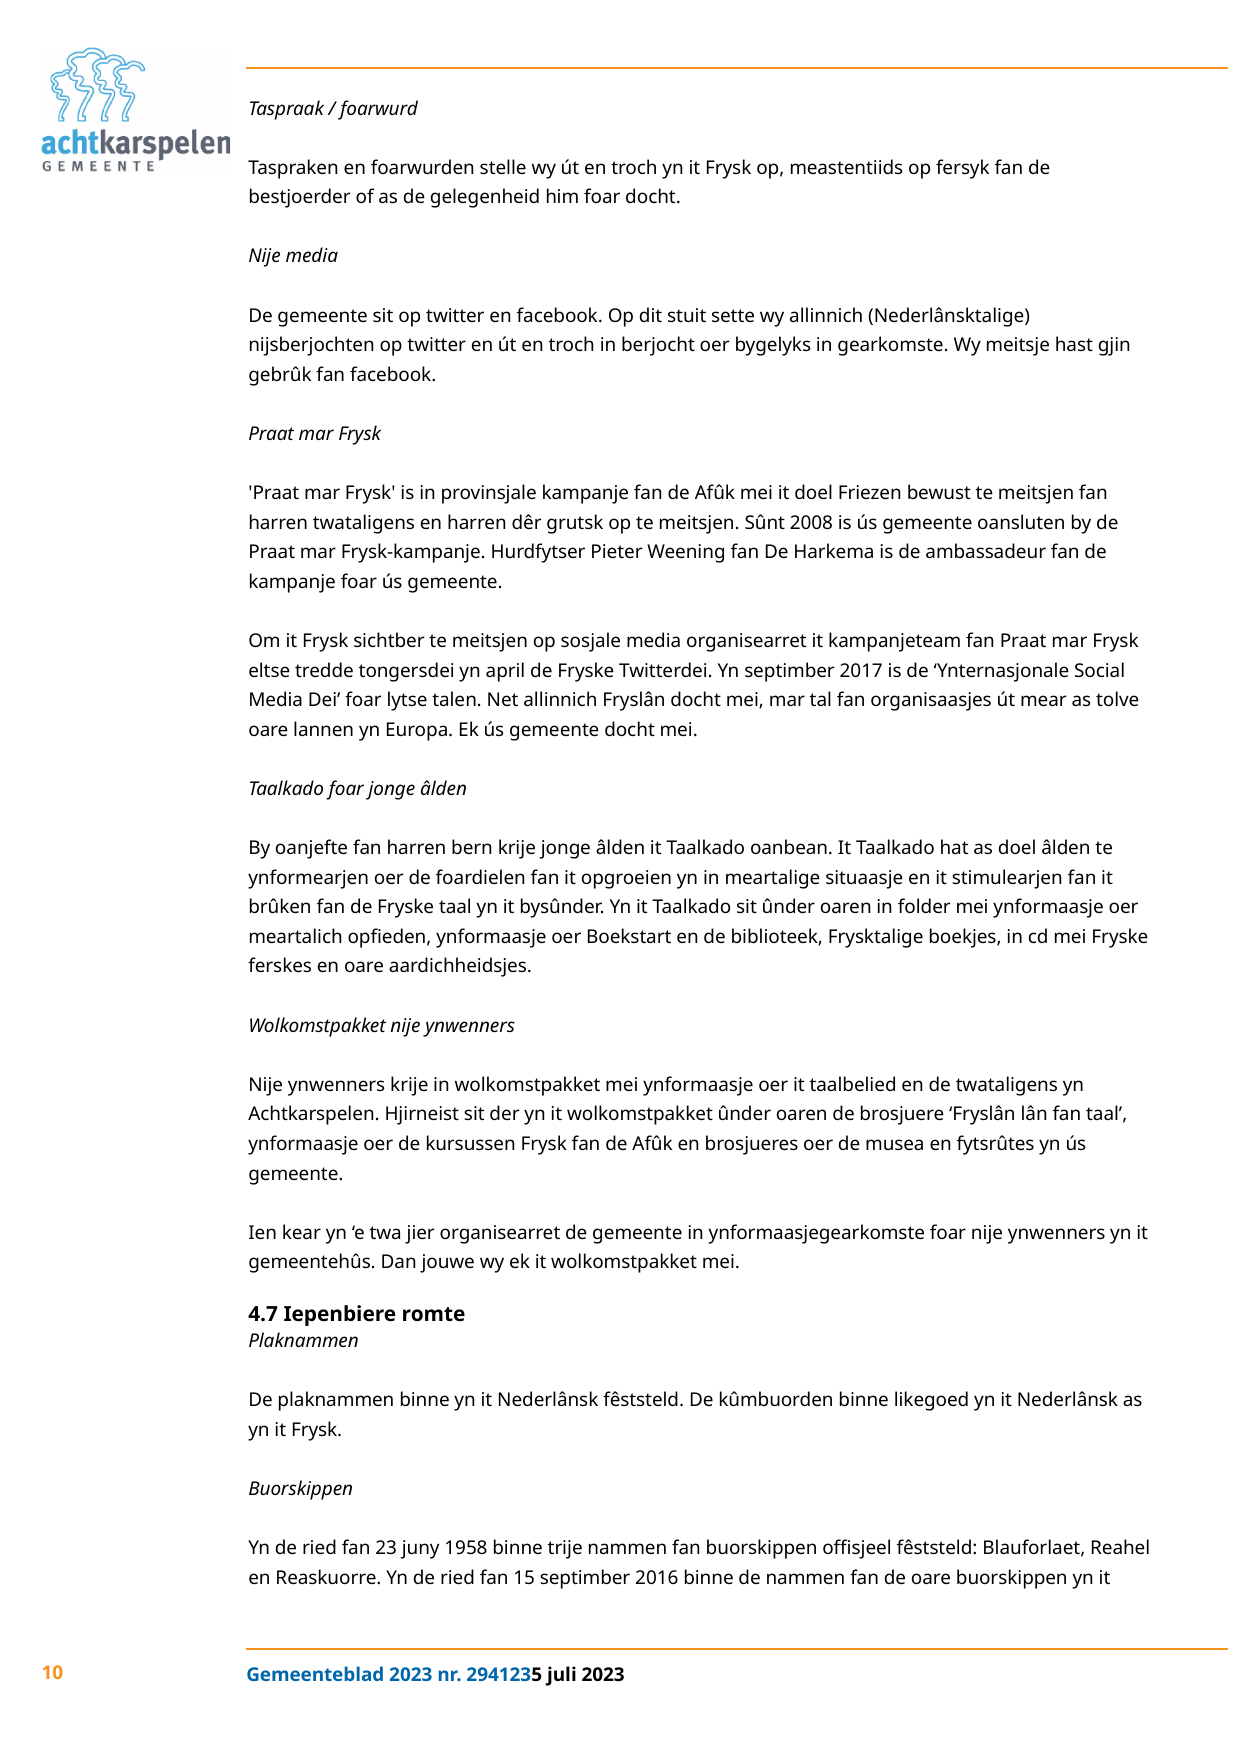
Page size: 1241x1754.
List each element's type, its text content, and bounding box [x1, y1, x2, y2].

picture [41, 47, 231, 172]
text Yn de ried fan 23 juny 1958 binne trije nammen fan buorskippen offisjeel fêststeld: Blauforlaet, Reahel en Reaskuorre. Yn de ried fan 15 septimber 2016 binne de nammen fan de oare buorskippen yn it [248, 1534, 1152, 1590]
text Taspraak / foarwurd [248, 95, 1152, 121]
text Wolkomstpakket nije ynwenners [248, 1012, 1152, 1038]
text Nije media [248, 243, 1152, 268]
text Om it Frysk sichtber te meitsjen op sosjale media organisearret it kampanjeteam fan Praat mar Frysk eltse tredde tongersdei yn april de Fryske Twitterdei. Yn septimber 2017 is de ‘Ynternasjonale Social Media Dei’ foar lytse talen. Net allinnich Fryslân docht mei, mar tal fan organisaasjes út mear as tolve oare lannen yn Europa. Ek ús gemeente docht mei. [248, 627, 1152, 742]
text 'Praat mar Frysk' is in provinsjale kampanje fan de Afûk mei it doel Friezen bewust te meitsjen fan harren twataligens en harren dêr grutsk op te meitsjen. Sûnt 2008 is ús gemeente oansluten by de Praat mar Frysk-kampanje. Hurdfytser Pieter Weening fan De Harkema is de ambassadeur fan de kampanje foar ús gemeente. [248, 479, 1152, 594]
text Taalkado foar jonge âlden [248, 775, 1152, 801]
text Praat mar Frysk [248, 420, 1152, 446]
text Taspraken en foarwurden stelle wy út en troch yn it Frysk op, meastentiids op fersyk fan de bestjoerder of as de gelegenheid him foar docht. [248, 154, 1152, 209]
text Plaknammen [248, 1327, 1152, 1353]
text 4.7 Iepenbiere romte [248, 1299, 1152, 1327]
text Buorskippen [248, 1475, 1152, 1501]
text By oanjefte fan harren bern krije jonge âlden it Taalkado oanbean. It Taalkado hat as doel âlden te ynformearjen oer de foardielen fan it opgroeien yn in meartalige situaasje en it stimulearjen fan it brûken fan de Fryske taal yn it bysûnder. Yn it Taalkado sit ûnder oaren in folder mei ynformaasje oer meartalich opfieden, ynformaasje oer Boekstart en de biblioteek, Frysktalige boekjes, in cd mei Fryske ferskes en oare aardichheidsjes. [248, 834, 1152, 978]
text Nije ynwenners krije in wolkomstpakket mei ynformaasje oer it taalbelied en de twataligens yn Achtkarspelen. Hjirneist sit der yn it wolkomstpakket ûnder oaren de brosjuere ‘Fryslân lân fan taal’, ynformaasje oer de kursussen Frysk fan de Afûk en brosjueres oer de musea en fytsrûtes yn ús gemeente. [248, 1071, 1152, 1186]
text Ien kear yn ‘e twa jier organisearret de gemeente in ynformaasjegearkomste foar nije ynwenners yn it gemeentehûs. Dan jouwe wy ek it wolkomstpakket mei. [248, 1219, 1152, 1274]
text De plaknammen binne yn it Nederlânsk fêststeld. De kûmbuorden binne likegoed yn it Nederlânsk as yn it Frysk. [248, 1387, 1152, 1442]
text De gemeente sit op twitter en facebook. Op dit stuit sette wy allinnich (Nederlânsktalige) nijsberjochten op twitter en út en troch in berjocht oer bygelyks in gearkomste. Wy meitsje hast gjin gebrûk fan facebook. [248, 302, 1152, 387]
